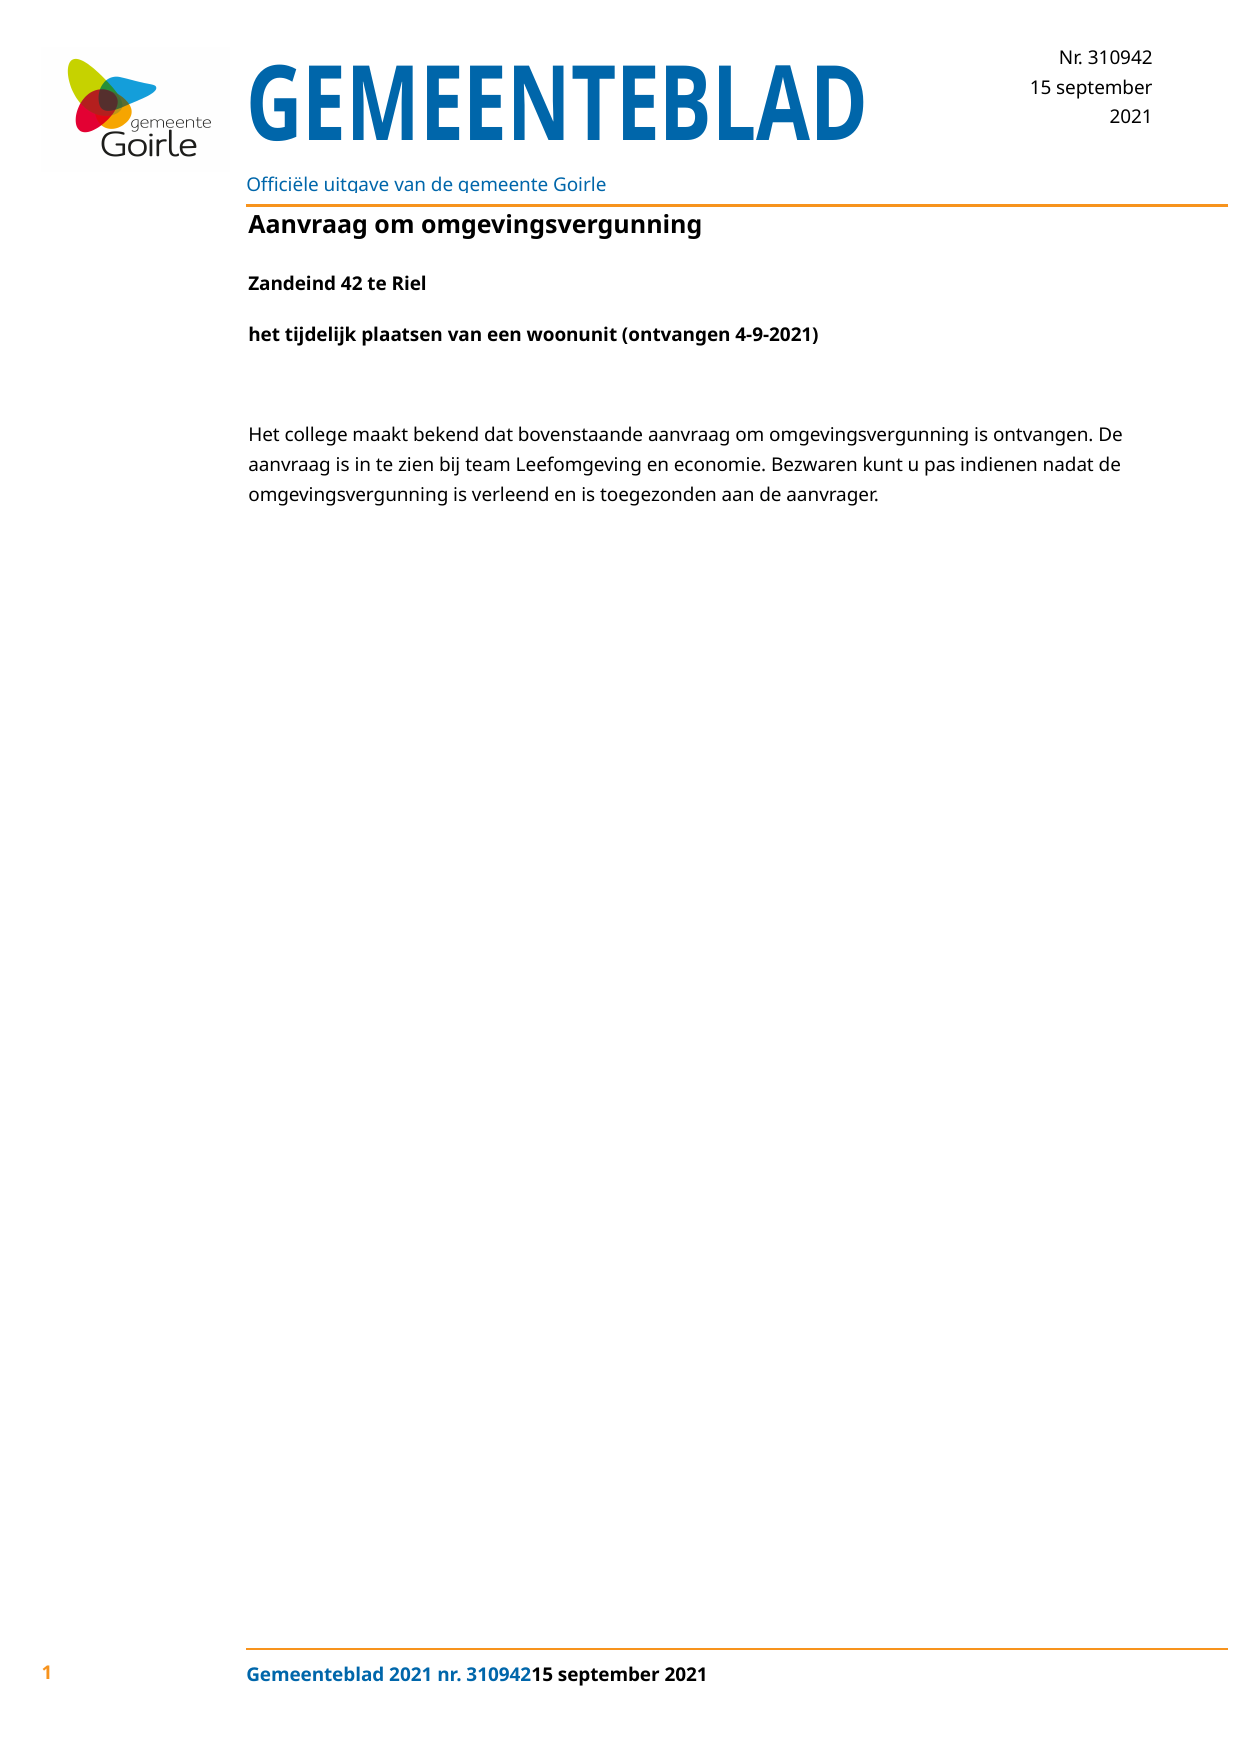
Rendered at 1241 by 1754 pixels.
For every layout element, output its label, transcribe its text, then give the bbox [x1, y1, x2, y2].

picture [41, 47, 231, 172]
text het tijdelijk plaatsen van een woonunit (ontvangen 4-9-2021) [248, 321, 1152, 346]
text Aanvraag om omgevingsvergunning [248, 207, 1152, 241]
text Zandeind 42 te Riel [248, 270, 1152, 296]
text Het college maakt bekend dat bovenstaande aanvraag om omgevingsvergunning is ontvangen. De aanvraag is in te zien bij team Leefomgeving en economie. Bezwaren kunt u pas indienen nadat de omgevingsvergunning is verleend en is toegezonden aan de aanvrager. [248, 422, 1152, 506]
